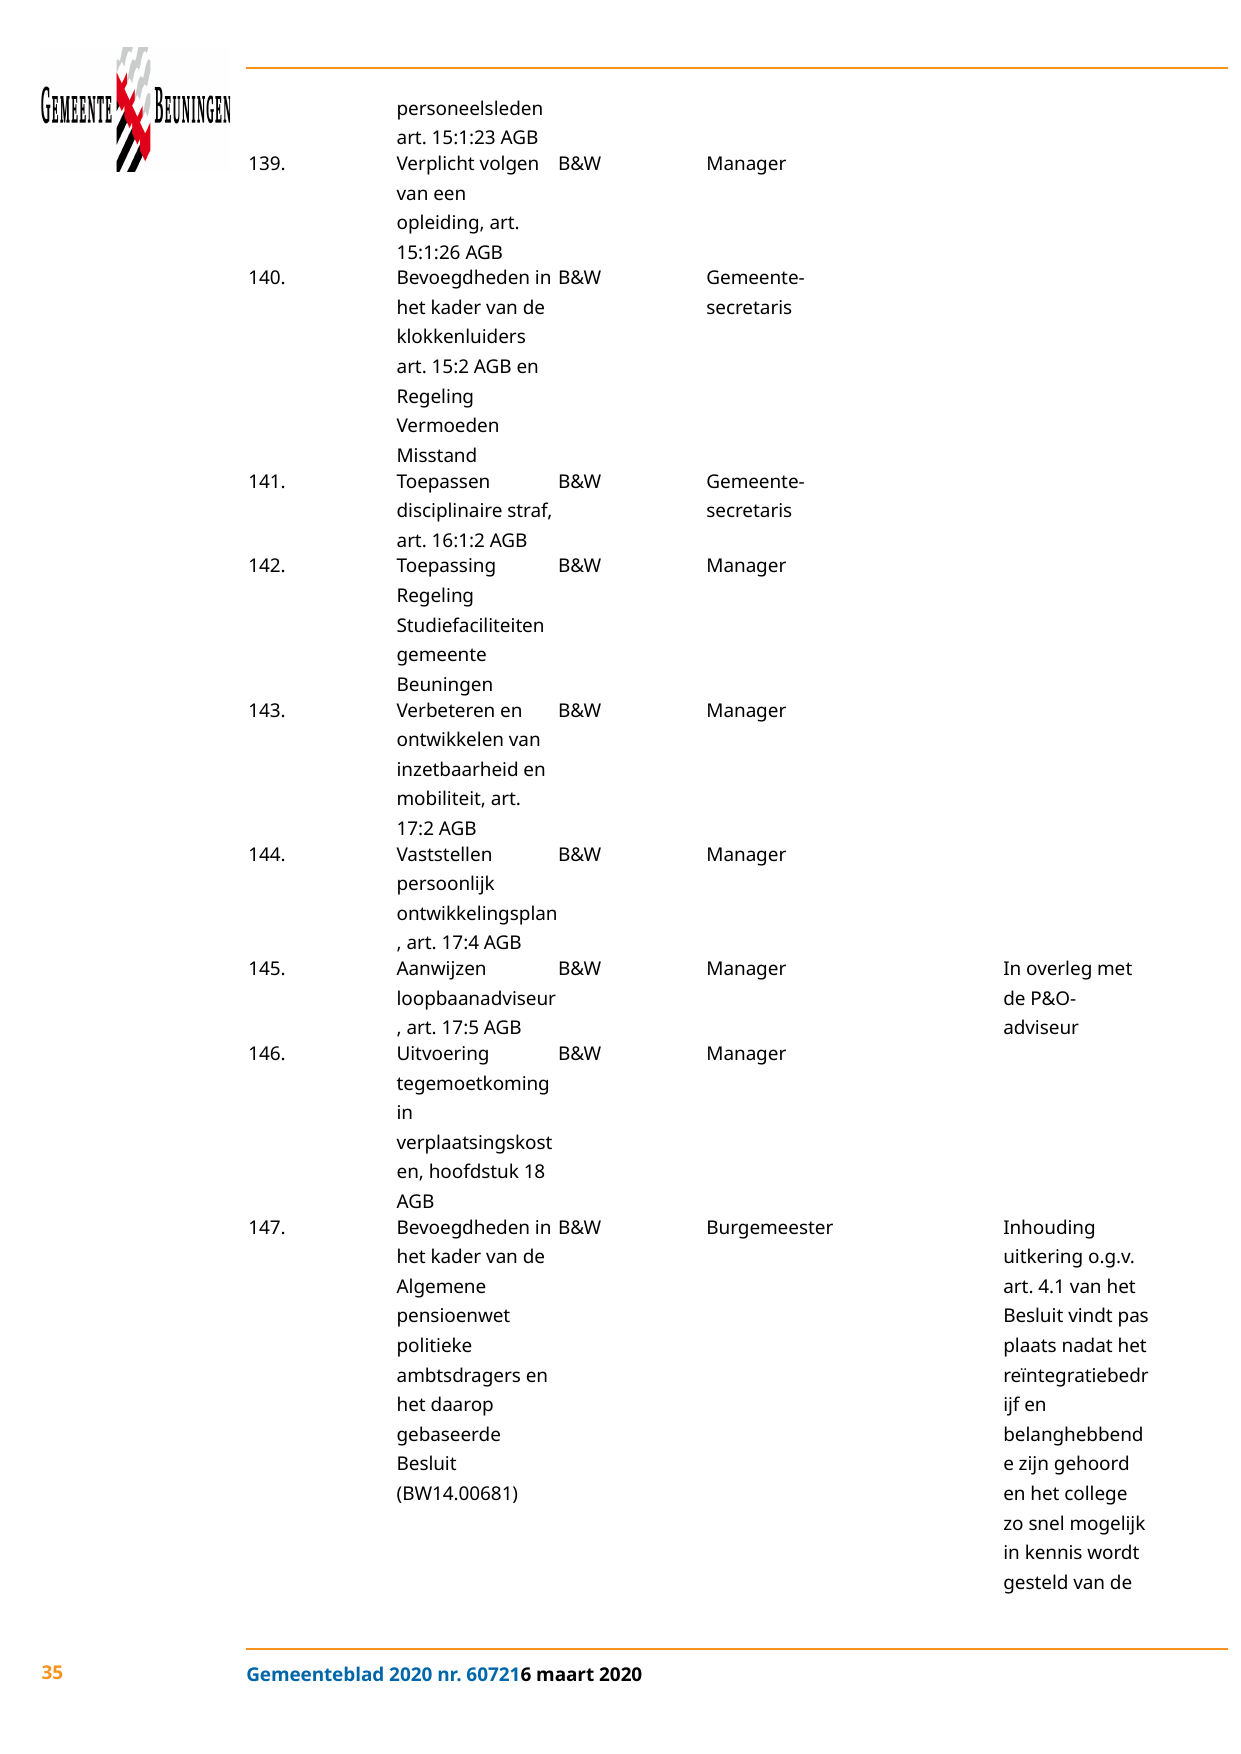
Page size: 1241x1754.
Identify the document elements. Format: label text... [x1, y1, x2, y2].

table_cell [1003, 468, 1152, 553]
table_cell 139. [248, 150, 396, 264]
table_cell [1003, 265, 1152, 468]
table_cell B&W [558, 955, 706, 1040]
table_cell B&W [558, 697, 706, 841]
table_cell [855, 468, 1003, 553]
table_cell [855, 841, 1003, 955]
table_cell 147. [248, 1214, 396, 1594]
table_cell Uitvoering tegemoetkoming in verplaatsingskosten, hoofdstuk 18 AGB [396, 1040, 558, 1214]
table_cell B&W [558, 1040, 706, 1214]
table_cell Vaststellen persoonlijk ontwikkelingsplan, art. 17:4 AGB [396, 841, 558, 955]
table_cell [1003, 1040, 1152, 1214]
table_cell [1003, 841, 1152, 955]
table_cell [855, 95, 1003, 150]
table_cell 142. [248, 553, 396, 697]
table_cell 146. [248, 1040, 396, 1214]
table_cell [1003, 553, 1152, 697]
table_cell [1003, 95, 1152, 150]
table_cell [855, 1214, 1003, 1594]
table_cell B&W [558, 841, 706, 955]
table_cell [855, 955, 1003, 1040]
table_cell [248, 95, 396, 150]
table_cell personeelsleden art. 15:1:23 AGB [396, 95, 558, 150]
table_cell Manager [706, 553, 855, 697]
table_cell Burgemeester [706, 1214, 855, 1594]
table_cell Aanwijzen loopbaanadviseur, art. 17:5 AGB [396, 955, 558, 1040]
table_cell Bevoegdheden in het kader van de Algemene pensioenwet politieke ambtsdragers en het daarop gebaseerde Besluit (BW14.00681) [396, 1214, 558, 1594]
table_cell B&W [558, 150, 706, 264]
table_cell B&W [558, 1214, 706, 1594]
table_cell 140. [248, 265, 396, 468]
table_cell Manager [706, 150, 855, 264]
table_cell 145. [248, 955, 396, 1040]
table_cell [855, 697, 1003, 841]
table_cell B&W [558, 265, 706, 468]
table_cell B&W [558, 468, 706, 553]
table_cell Inhouding uitkering o.g.v. art. 4.1 van het Besluit vindt pas plaats nadat het reïntegratiebedrijf en belanghebbende zijn gehoord en het college zo snel mogelijk in kennis wordt gesteld van de [1003, 1214, 1152, 1594]
table_cell [855, 1040, 1003, 1214]
table_cell Verplicht volgen van een opleiding, art. 15:1:26 AGB [396, 150, 558, 264]
table_cell Gemeente-secretaris [706, 468, 855, 553]
table_cell Toepassing Regeling Studiefaciliteiten gemeente Beuningen [396, 553, 558, 697]
table_cell [1003, 150, 1152, 264]
table_cell Manager [706, 1040, 855, 1214]
table_cell 143. [248, 697, 396, 841]
table_cell [855, 265, 1003, 468]
table_cell [855, 150, 1003, 264]
table_cell 141. [248, 468, 396, 553]
table_cell [855, 553, 1003, 697]
table_cell [706, 95, 855, 150]
table_cell Bevoegdheden in het kader van de klokkenluiders art. 15:2 AGB en Regeling Vermoeden Misstand [396, 265, 558, 468]
table_cell Manager [706, 841, 855, 955]
table_cell B&W [558, 553, 706, 697]
table_cell Verbeteren en ontwikkelen van inzetbaarheid en mobiliteit, art. 17:2 AGB [396, 697, 558, 841]
table_cell Manager [706, 955, 855, 1040]
table_cell 144. [248, 841, 396, 955]
table_cell [558, 95, 706, 150]
picture [41, 47, 231, 172]
table_cell Toepassen disciplinaire straf, art. 16:1:2 AGB [396, 468, 558, 553]
table_cell Gemeente-secretaris [706, 265, 855, 468]
table_cell [1003, 697, 1152, 841]
table_cell In overleg met de P&O-adviseur [1003, 955, 1152, 1040]
table_cell Manager [706, 697, 855, 841]
